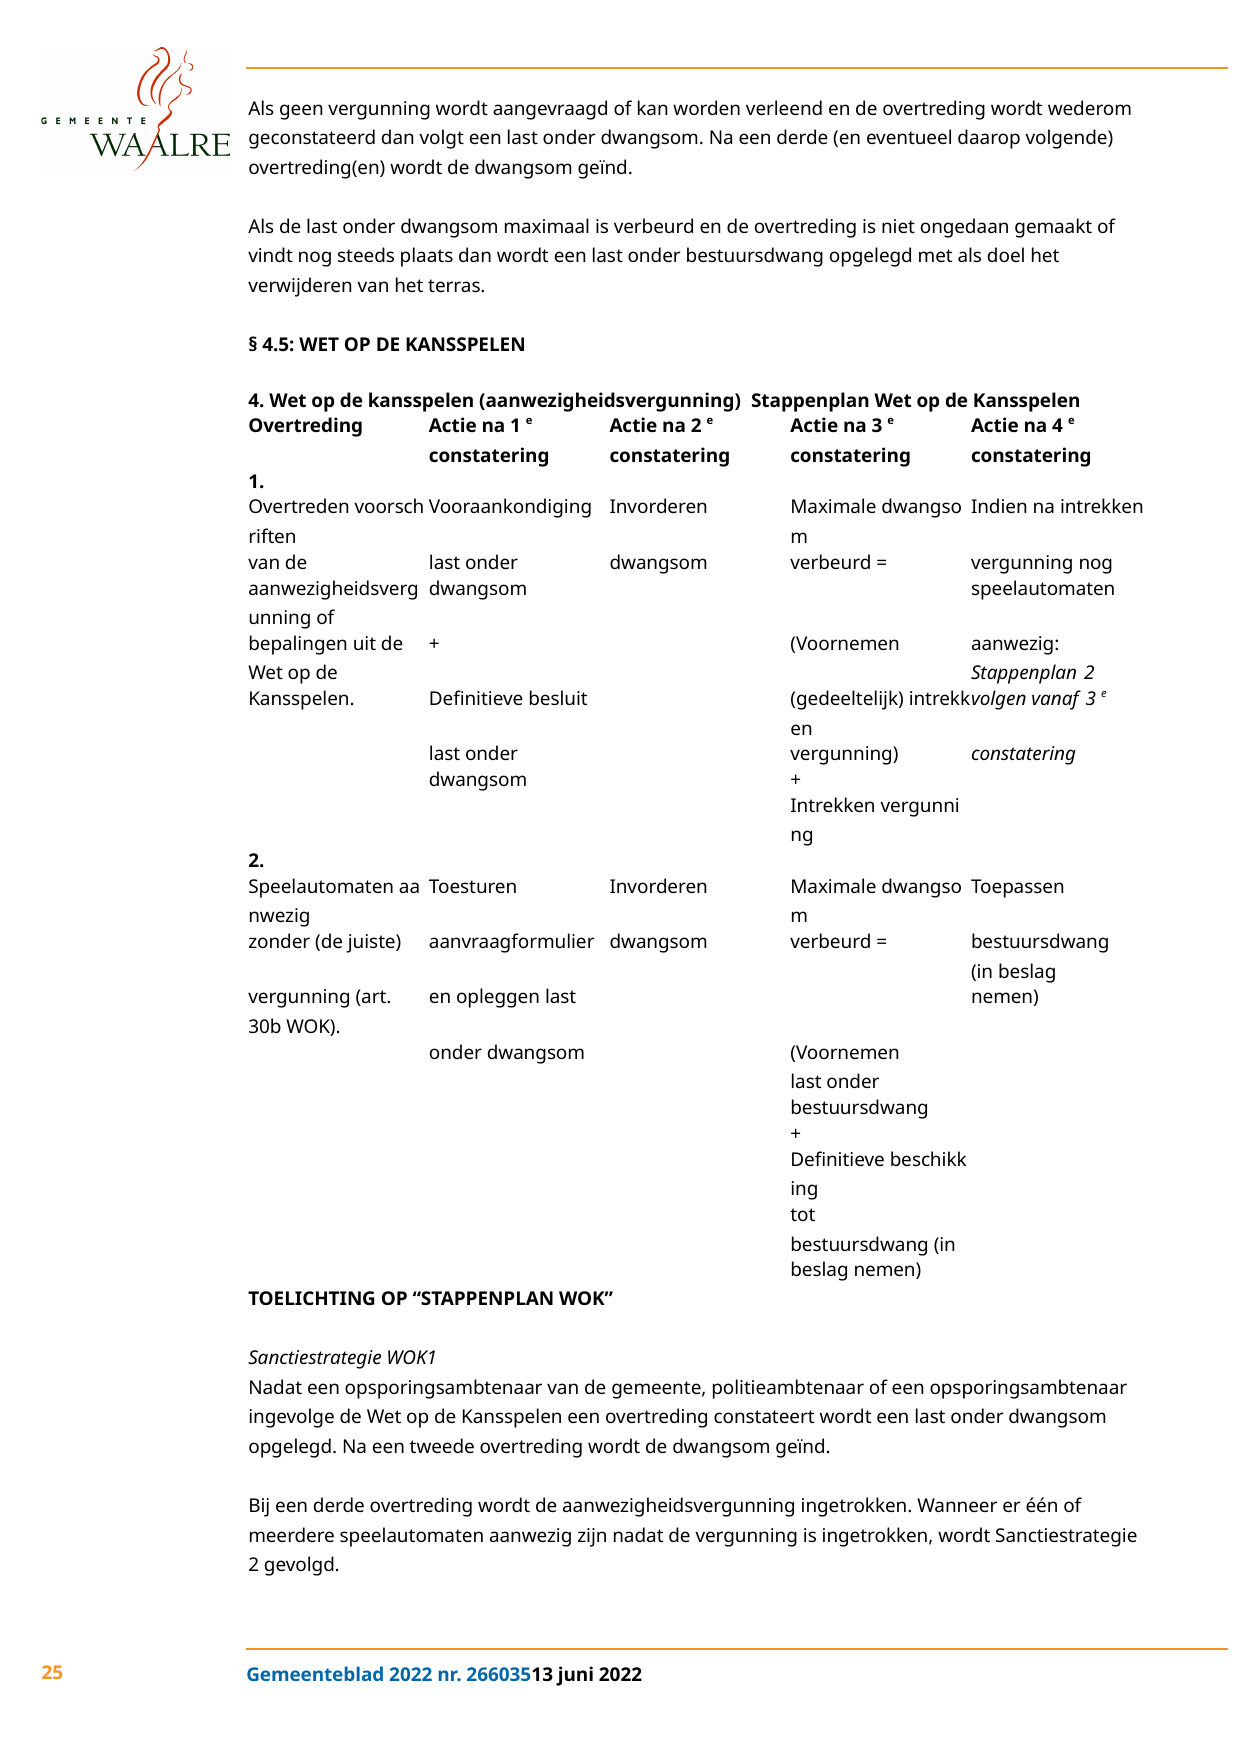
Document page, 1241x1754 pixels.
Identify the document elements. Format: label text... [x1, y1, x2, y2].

table_cell Actie na 3 e constatering [790, 413, 971, 468]
table_cell verbeurd = [790, 549, 971, 575]
table_cell dwangsom [609, 549, 790, 575]
table_cell (gedeeltelijk) intrekken [790, 685, 971, 741]
table_cell [609, 766, 790, 792]
table_cell Speelautomaten aanwezig [248, 873, 429, 928]
table_cell [971, 468, 1152, 494]
table_cell [971, 848, 1152, 873]
table_cell [609, 1120, 790, 1146]
table_cell [609, 468, 790, 494]
table_cell constatering [971, 741, 1152, 766]
table_cell Invorderen [609, 494, 790, 549]
table_cell [790, 468, 971, 494]
table_cell Intrekken vergunning [790, 792, 971, 847]
table_cell zonder (de juiste) [248, 929, 429, 984]
table_cell (Voornemen [790, 630, 971, 685]
table_cell [248, 1094, 429, 1120]
table_cell [609, 1146, 790, 1201]
table_cell [609, 741, 790, 766]
table_cell [429, 1201, 609, 1256]
table_cell aanwezig: Stappenplan 2 [971, 630, 1152, 685]
table_cell [971, 766, 1152, 792]
table_cell dwangsom [609, 929, 790, 984]
table_cell Kansspelen. [248, 685, 429, 741]
table_cell vergunning (art. 30b WOK). [248, 984, 429, 1039]
table_cell [790, 848, 971, 873]
table_cell [790, 984, 971, 1039]
table_cell Overtreden voorschriften [248, 494, 429, 549]
table_cell [429, 1256, 609, 1282]
table_header 4. Wet op de kansspelen (aanwezigheidsvergunning) Stappenplan Wet op de Kansspelen [248, 387, 1152, 413]
table_cell speelautomaten [971, 575, 1152, 630]
table_cell [609, 685, 790, 741]
table_cell aanvraagformulier [429, 929, 609, 984]
table_cell [971, 1120, 1152, 1146]
table_cell [609, 848, 790, 873]
table_cell Actie na 2 e constatering [609, 413, 790, 468]
table_cell Actie na 1 e constatering [429, 413, 609, 468]
table_cell tot bestuursdwang (in [790, 1201, 971, 1256]
table_cell bepalingen uit de Wet op de [248, 630, 429, 685]
table_cell + [790, 766, 971, 792]
table_cell onder dwangsom [429, 1039, 609, 1094]
table_cell vergunning) [790, 741, 971, 766]
table_cell [971, 1039, 1152, 1094]
table_cell Toepassen [971, 873, 1152, 928]
table_cell aanwezigheidsvergunning of [248, 575, 429, 630]
table_cell beslag nemen) [790, 1256, 971, 1282]
text Als de last onder dwangsom maximaal is verbeurd en de overtreding is niet ongedaan gemaakt of vindt nog steeds plaats dan wordt een last onder bestuursdwang opgelegd met als doel het verwijderen van het terras. [248, 213, 1152, 298]
table_cell Definitieve beschikking [790, 1146, 971, 1201]
table_cell + [790, 1120, 971, 1146]
picture [41, 47, 231, 172]
table_cell Maximale dwangsom [790, 873, 971, 928]
table_cell [609, 1201, 790, 1256]
table_cell [971, 1201, 1152, 1256]
table_cell [609, 1256, 790, 1282]
table_cell [971, 1094, 1152, 1120]
table_cell Overtreding [248, 413, 429, 468]
table_cell [609, 1094, 790, 1120]
table_cell bestuursdwang (in beslag [971, 929, 1152, 984]
table_cell [971, 792, 1152, 847]
table_cell Toesturen [429, 873, 609, 928]
table_cell [429, 1146, 609, 1201]
table_cell [429, 1094, 609, 1120]
table_cell [609, 1039, 790, 1094]
text Nadat een opsporingsambtenaar van de gemeente, politieambtenaar of een opsporingsambtenaar ingevolge de Wet op de Kansspelen een overtreding constateert wordt een last onder dwangsom opgelegd. Na een tweede overtreding wordt de dwangsom geïnd. [248, 1374, 1152, 1459]
table_cell van de [248, 549, 429, 575]
table_cell last onder [429, 741, 609, 766]
text Bij een derde overtreding wordt de aanwezigheidsvergunning ingetrokken. Wanneer er één of meerdere speelautomaten aanwezig zijn nadat de vergunning is ingetrokken, wordt Sanctiestrategie 2 gevolgd. [248, 1492, 1152, 1577]
table_cell bestuursdwang [790, 1094, 971, 1120]
table_cell last onder [429, 549, 609, 575]
table_cell Invorderen [609, 873, 790, 928]
table_cell [248, 766, 429, 792]
table_cell Indien na intrekken [971, 494, 1152, 549]
table_cell 2. [248, 848, 429, 873]
table_cell [429, 1120, 609, 1146]
table_cell [248, 1201, 429, 1256]
table_cell en opleggen last [429, 984, 609, 1039]
table_cell Maximale dwangsom [790, 494, 971, 549]
table_cell [609, 984, 790, 1039]
table_cell Definitieve besluit [429, 685, 609, 741]
table_cell [248, 1146, 429, 1201]
table_cell [248, 1256, 429, 1282]
table_cell [429, 848, 609, 873]
text Als geen vergunning wordt aangevraagd of kan worden verleend en de overtreding wordt wederom geconstateerd dan volgt een last onder dwangsom. Na een derde (en eventueel daarop volgende) overtreding(en) wordt de dwangsom geïnd. [248, 95, 1152, 180]
table_cell [790, 575, 971, 630]
table_cell [609, 575, 790, 630]
text TOELICHTING OP “STAPPENPLAN WOK” [248, 1285, 1152, 1311]
text § 4.5: WET OP DE KANSSPELEN [248, 331, 1152, 357]
table_cell (Voornemen last onder [790, 1039, 971, 1094]
table_cell [248, 741, 429, 766]
table_cell nemen) [971, 984, 1152, 1039]
table_cell vergunning nog [971, 549, 1152, 575]
table_cell dwangsom [429, 766, 609, 792]
table_cell verbeurd = [790, 929, 971, 984]
table_cell [248, 1120, 429, 1146]
table_cell [248, 792, 429, 847]
table_cell [609, 630, 790, 685]
table_cell [248, 1039, 429, 1094]
table_cell volgen vanaf 3 e [971, 685, 1152, 741]
table_cell [429, 468, 609, 494]
text Sanctiestrategie WOK1 [248, 1344, 1152, 1370]
table_cell [971, 1256, 1152, 1282]
table_cell [609, 792, 790, 847]
table_cell dwangsom [429, 575, 609, 630]
table_cell [971, 1146, 1152, 1201]
table_cell [429, 792, 609, 847]
table_cell Vooraankondiging [429, 494, 609, 549]
table_cell 1. [248, 468, 429, 494]
table_cell Actie na 4 e constatering [971, 413, 1152, 468]
table_cell + [429, 630, 609, 685]
